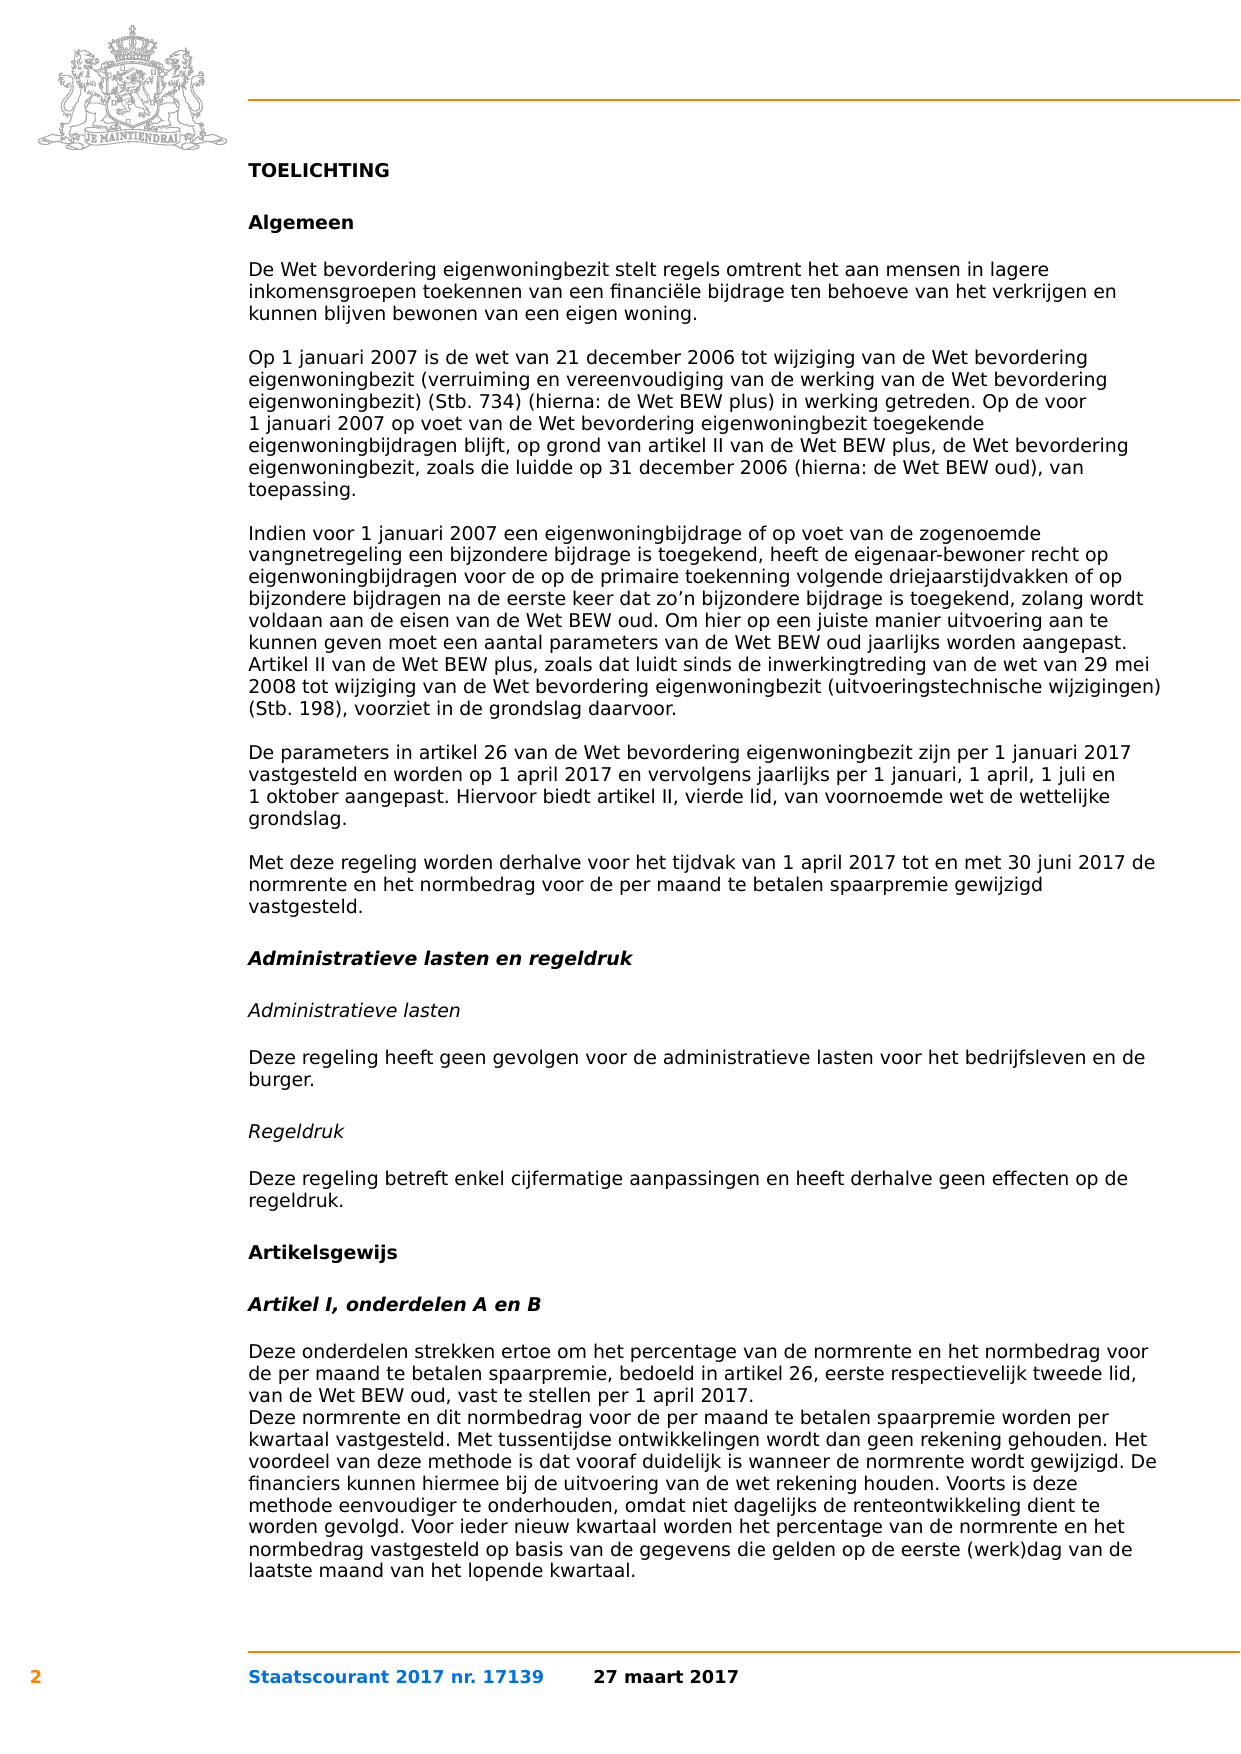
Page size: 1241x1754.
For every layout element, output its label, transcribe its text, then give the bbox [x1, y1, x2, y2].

text Met deze regeling worden derhalve voor het tijdvak van 1 april 2017 tot en met 30 juni 2017 de normrente en het normbedrag voor de per maand te betalen spaarpremie gewijzigd vastgesteld. [248, 852, 1163, 918]
subtitle Artikel I, onderdelen A en B [248, 1294, 1163, 1316]
subtitle TOELICHTING [248, 160, 1163, 182]
subtitle Artikelsgewijs [248, 1242, 1163, 1264]
subtitle Algemeen [248, 212, 1163, 234]
subtitle Administratieve lasten en regeldruk [248, 948, 1163, 970]
subtitle Administratieve lasten [248, 1000, 1163, 1022]
text Deze onderdelen strekken ertoe om het percentage van de normrente en het normbedrag voor de per maand te betalen spaarpremie, bedoeld in artikel 26, eerste respectievelijk tweede lid, van de Wet BEW oud, vast te stellen per 1 april 2017. [248, 1341, 1163, 1407]
text Indien voor 1 januari 2007 een eigenwoningbijdrage of op voet van de zogenoemde vangnetregeling een bijzondere bijdrage is toegekend, heeft de eigenaar-bewoner recht op eigenwoningbijdragen voor de op de primaire toekenning volgende driejaarstijdvakken of op bijzondere bijdragen na de eerste keer dat zo’n bijzondere bijdrage is toegekend, zolang wordt voldaan aan de eisen van de Wet BEW oud. Om hier op een juiste manier uitvoering aan te kunnen geven moet een aantal parameters van de Wet BEW oud jaarlijks worden aangepast. Artikel II van de Wet BEW plus, zoals dat luidt sinds de inwerkingtreding van de wet van 29 mei 2008 tot wijziging van de Wet bevordering eigenwoningbezit (uitvoeringstechnische wijzigingen) (Stb. 198), voorziet in de grondslag daarvoor. [248, 522, 1163, 720]
text Deze regeling betreft enkel cijfermatige aanpassingen en heeft derhalve geen effecten op de regeldruk. [248, 1168, 1163, 1212]
text Op 1 januari 2007 is de wet van 21 december 2006 tot wijziging van de Wet bevordering eigenwoningbezit (verruiming en vereenvoudiging van de werking van de Wet bevordering eigenwoningbezit) (Stb. 734) (hierna: de Wet BEW plus) in werking getreden. Op de voor 1 januari 2007 op voet van de Wet bevordering eigenwoningbezit toegekende eigenwoningbijdragen blijft, op grond van artikel II van de Wet BEW plus, de Wet bevordering eigenwoningbezit, zoals die luidde op 31 december 2006 (hierna: de Wet BEW oud), van toepassing. [248, 347, 1163, 501]
text De parameters in artikel 26 van de Wet bevordering eigenwoningbezit zijn per 1 januari 2017 vastgesteld en worden op 1 april 2017 en vervolgens jaarlijks per 1 januari, 1 april, 1 juli en 1 oktober aangepast. Hiervoor biedt artikel II, vierde lid, van voornoemde wet de wettelijke grondslag. [248, 742, 1163, 830]
subtitle Regeldruk [248, 1121, 1163, 1143]
text De Wet bevordering eigenwoningbezit stelt regels omtrent het aan mensen in lagere inkomensgroepen toekennen van een financiële bijdrage ten behoeve van het verkrijgen en kunnen blijven bewonen van een eigen woning. [248, 259, 1163, 325]
text Deze normrente en dit normbedrag voor de per maand te betalen spaarpremie worden per kwartaal vastgesteld. Met tussentijdse ontwikkelingen wordt dan geen rekening gehouden. Het voordeel van deze methode is dat vooraf duidelijk is wanneer de normrente wordt gewijzigd. De financiers kunnen hiermee bij de uitvoering van de wet rekening houden. Voorts is deze methode eenvoudiger te onderhouden, omdat niet dagelijks de renteontwikkeling dient te worden gevolgd. Voor ieder nieuw kwartaal worden het percentage van de normrente en het normbedrag vastgesteld op basis van de gegevens die gelden op de eerste (werk)dag van de laatste maand van het lopende kwartaal. [248, 1407, 1163, 1582]
picture [38, 25, 227, 150]
text Deze regeling heeft geen gevolgen voor de administratieve lasten voor het bedrijfsleven en de burger. [248, 1047, 1163, 1091]
